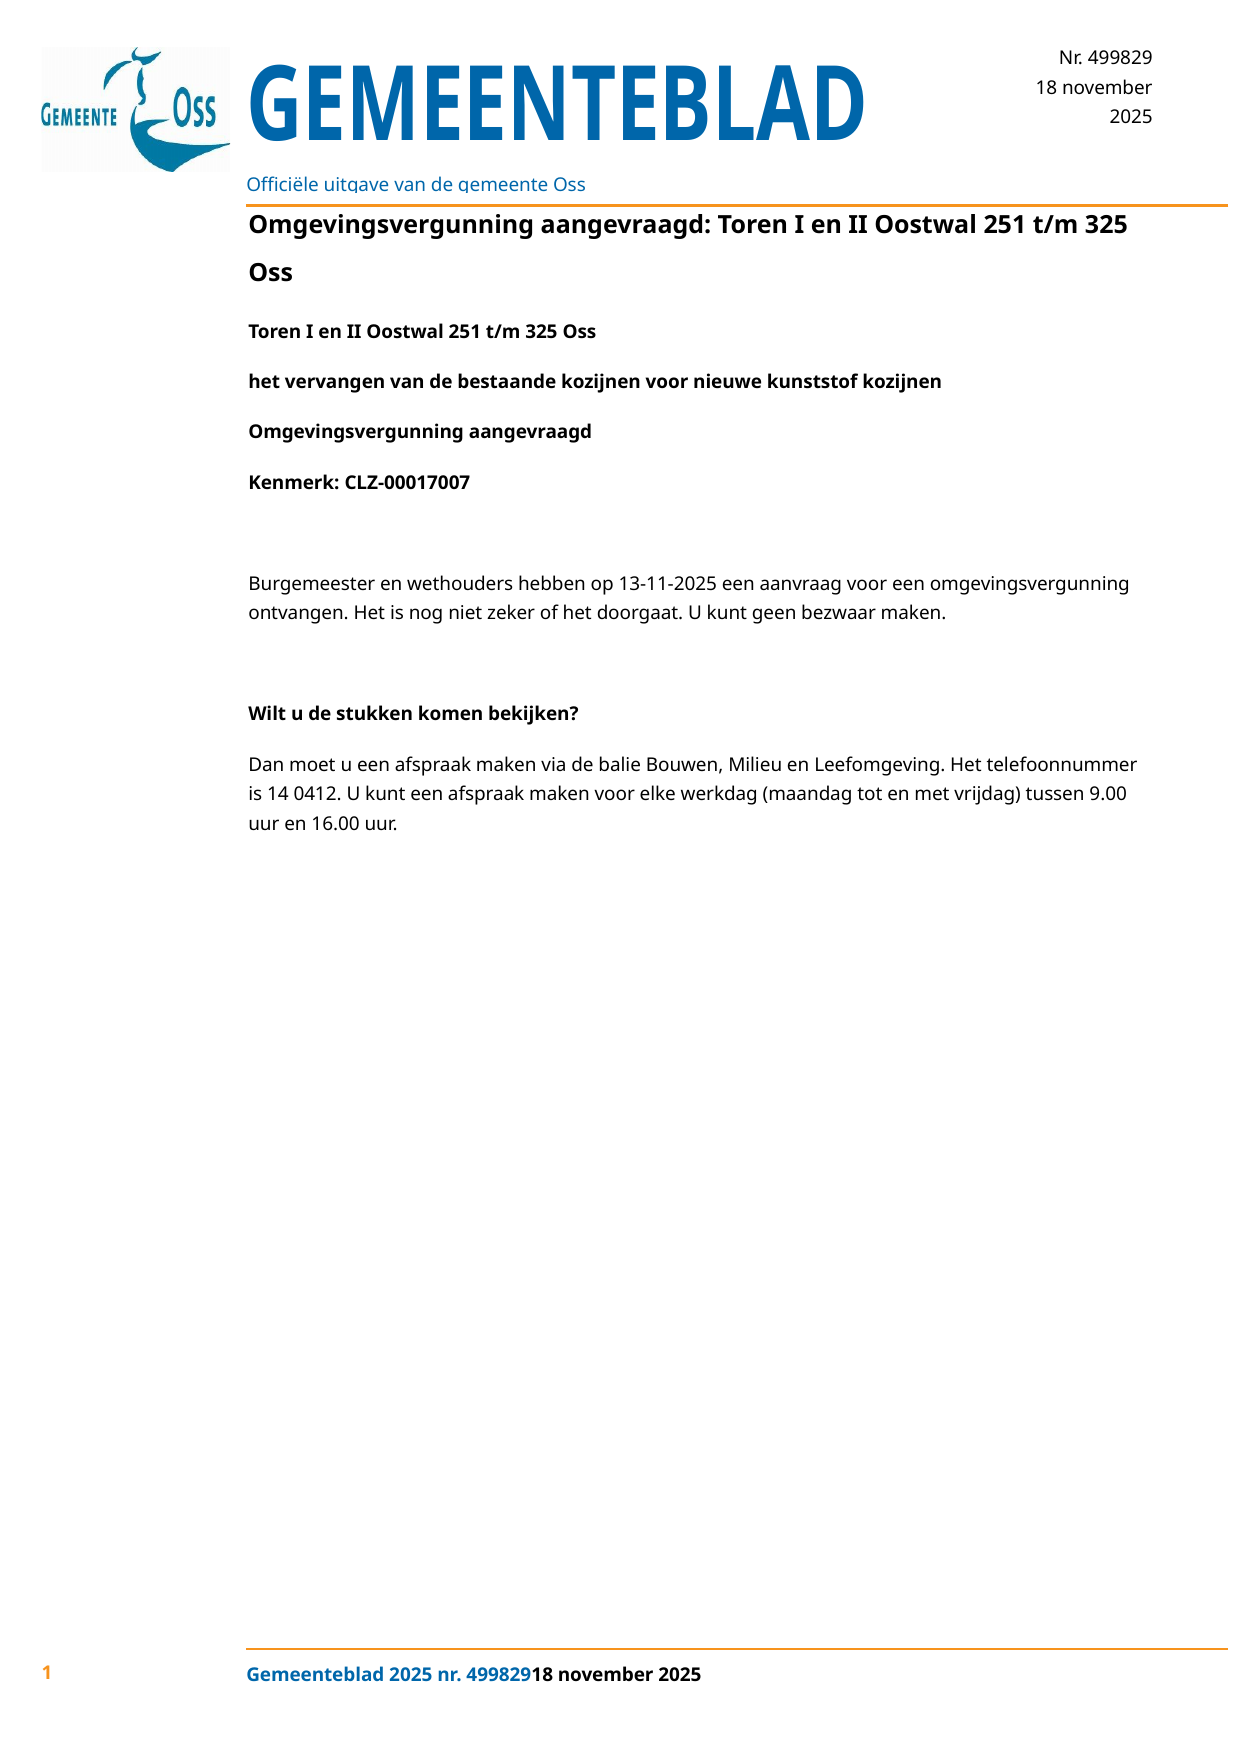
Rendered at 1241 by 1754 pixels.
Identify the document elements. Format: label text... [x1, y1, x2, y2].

text Burgemeester en wethouders hebben op 13-11-2025 een aanvraag voor een omgevingsvergunning ontvangen. Het is nog niet zeker of het doorgaat. U kunt geen bezwaar maken. [248, 570, 1152, 625]
text Wilt u de stukken komen bekijken? [248, 700, 1152, 726]
text Dan moet u een afspraak maken via de balie Bouwen, Milieu en Leefomgeving. Het telefoonnummer is 14 0412. U kunt een afspraak maken voor elke werkdag (maandag tot en met vrijdag) tussen 9.00 uur en 16.00 uur. [248, 751, 1152, 836]
text het vervangen van de bestaande kozijnen voor nieuwe kunststof kozijnen [248, 368, 1152, 394]
text Omgevingsvergunning aangevraagd [248, 419, 1152, 444]
text Kenmerk: CLZ-00017007 [248, 469, 1152, 495]
text Omgevingsvergunning aangevraagd: Toren I en II Oostwal 251 t/m 325 Oss [248, 207, 1152, 288]
picture [41, 47, 231, 172]
text Toren I en II Oostwal 251 t/m 325 Oss [248, 318, 1152, 344]
